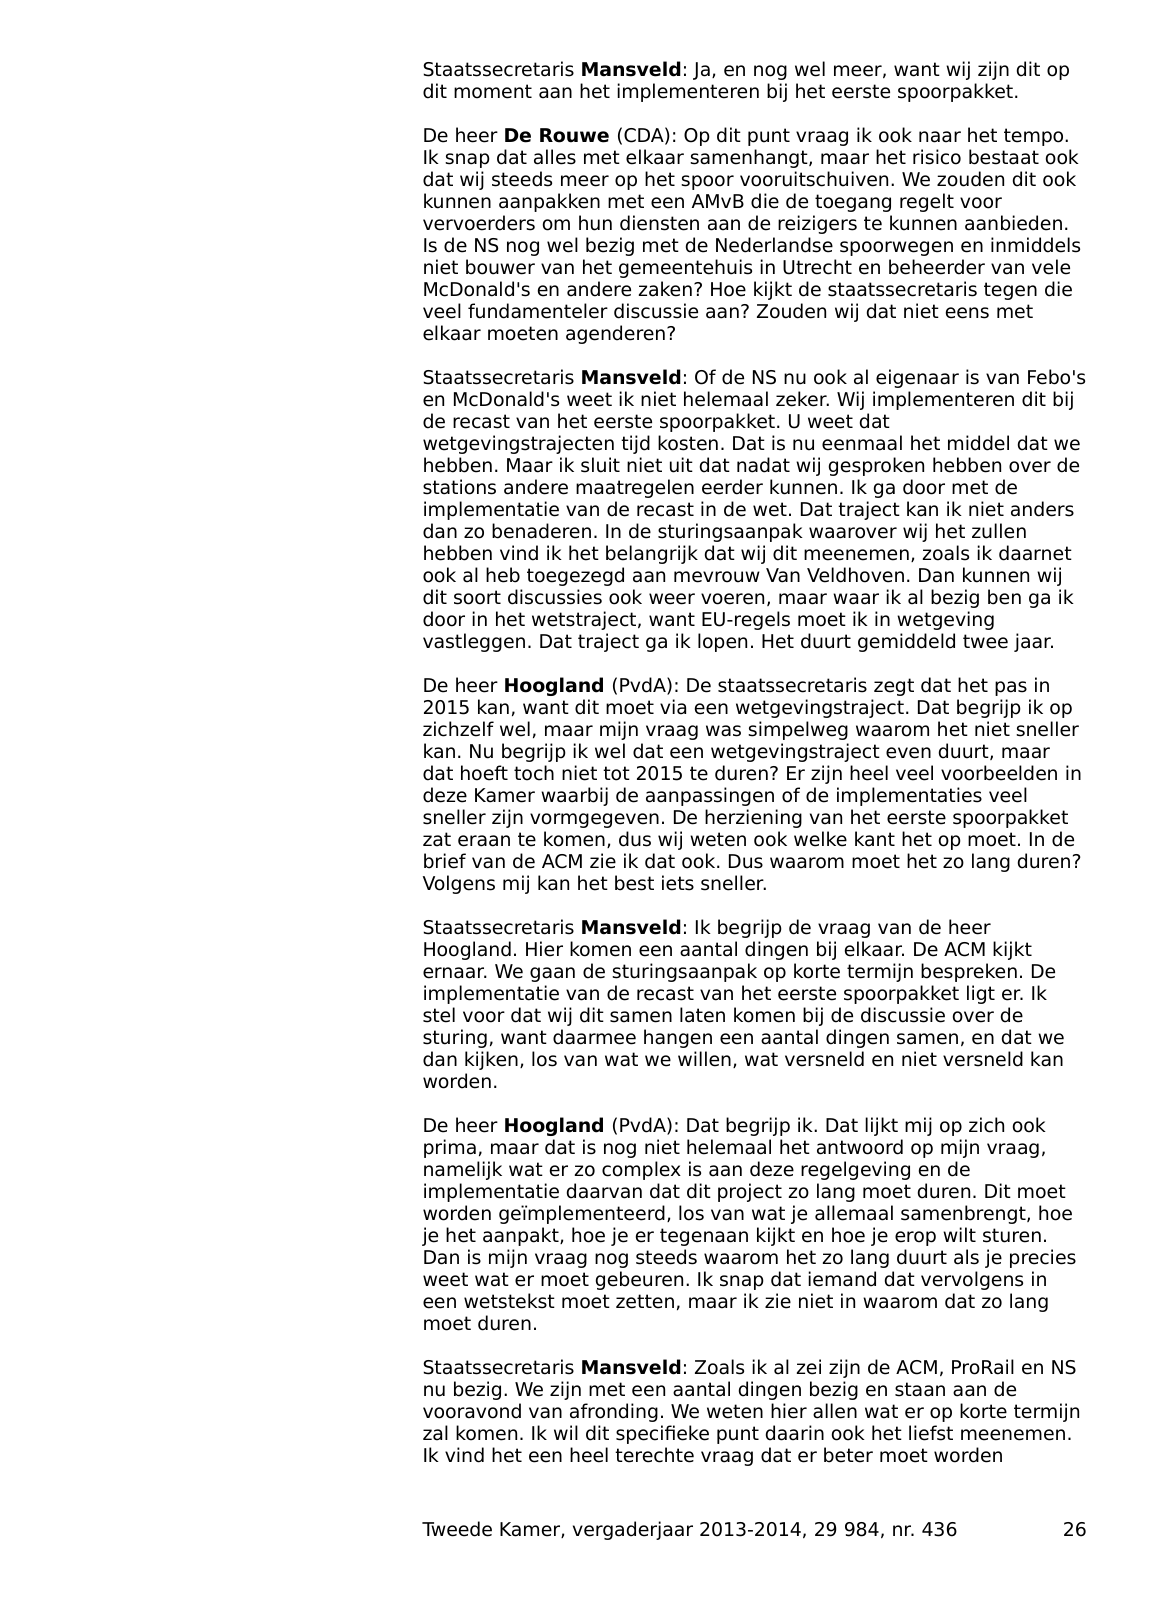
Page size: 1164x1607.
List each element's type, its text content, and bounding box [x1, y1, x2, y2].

text De heer Hoogland (PvdA): De staatssecretaris zegt dat het pas in 2015 kan, want dit moet via een wetgevingstraject. Dat begrijp ik op zichzelf wel, maar mijn vraag was simpelweg waarom het niet sneller kan. Nu begrijp ik wel dat een wetgevingstraject even duurt, maar dat hoeft toch niet tot 2015 te duren? Er zijn heel veel voorbeelden in deze Kamer waarbij de aanpassingen of de implementaties veel sneller zijn vormgegeven. De herziening van het eerste spoorpakket zat eraan te komen, dus wij weten ook welke kant het op moet. In de brief van de ACM zie ik dat ook. Dus waarom moet het zo lang duren? Volgens mij kan het best iets sneller. [422, 675, 1087, 895]
text Staatssecretaris Mansveld: Zoals ik al zei zijn de ACM, ProRail en NS nu bezig. We zijn met een aantal dingen bezig en staan aan de vooravond van afronding. We weten hier allen wat er op korte termijn zal komen. Ik wil dit specifieke punt daarin ook het liefst meenemen. Ik vind het een heel terechte vraag dat er beter moet worden [422, 1357, 1087, 1467]
text Staatssecretaris Mansveld: Ik begrijp de vraag van de heer Hoogland. Hier komen een aantal dingen bij elkaar. De ACM kijkt ernaar. We gaan de sturingsaanpak op korte termijn bespreken. De implementatie van de recast van het eerste spoorpakket ligt er. Ik stel voor dat wij dit samen laten komen bij de discussie over de sturing, want daarmee hangen een aantal dingen samen, en dat we dan kijken, los van wat we willen, wat versneld en niet versneld kan worden. [422, 917, 1087, 1093]
text Staatssecretaris Mansveld: Ja, en nog wel meer, want wij zijn dit op dit moment aan het implementeren bij het eerste spoorpakket. [422, 59, 1087, 103]
text De heer Hoogland (PvdA): Dat begrijp ik. Dat lijkt mij op zich ook prima, maar dat is nog niet helemaal het antwoord op mijn vraag, namelijk wat er zo complex is aan deze regelgeving en de implementatie daarvan dat dit project zo lang moet duren. Dit moet worden geïmplementeerd, los van wat je allemaal samenbrengt, hoe je het aanpakt, hoe je er tegenaan kijkt en hoe je erop wilt sturen. Dan is mijn vraag nog steeds waarom het zo lang duurt als je precies weet wat er moet gebeuren. Ik snap dat iemand dat vervolgens in een wetstekst moet zetten, maar ik zie niet in waarom dat zo lang moet duren. [422, 1115, 1087, 1335]
text De heer De Rouwe (CDA): Op dit punt vraag ik ook naar het tempo. Ik snap dat alles met elkaar samenhangt, maar het risico bestaat ook dat wij steeds meer op het spoor vooruitschuiven. We zouden dit ook kunnen aanpakken met een AMvB die de toegang regelt voor vervoerders om hun diensten aan de reizigers te kunnen aanbieden. Is de NS nog wel bezig met de Nederlandse spoorwegen en inmiddels niet bouwer van het gemeentehuis in Utrecht en beheerder van vele McDonald's en andere zaken? Hoe kijkt de staatssecretaris tegen die veel fundamenteler discussie aan? Zouden wij dat niet eens met elkaar moeten agenderen? [422, 125, 1087, 345]
text Staatssecretaris Mansveld: Of de NS nu ook al eigenaar is van Febo's en McDonald's weet ik niet helemaal zeker. Wij implementeren dit bij de recast van het eerste spoorpakket. U weet dat wetgevingstrajecten tijd kosten. Dat is nu eenmaal het middel dat we hebben. Maar ik sluit niet uit dat nadat wij gesproken hebben over de stations andere maatregelen eerder kunnen. Ik ga door met de implementatie van de recast in de wet. Dat traject kan ik niet anders dan zo benaderen. In de sturingsaanpak waarover wij het zullen hebben vind ik het belangrijk dat wij dit meenemen, zoals ik daarnet ook al heb toegezegd aan mevrouw Van Veldhoven. Dan kunnen wij dit soort discussies ook weer voeren, maar waar ik al bezig ben ga ik door in het wetstraject, want EU-regels moet ik in wetgeving vastleggen. Dat traject ga ik lopen. Het duurt gemiddeld twee jaar. [422, 367, 1087, 653]
